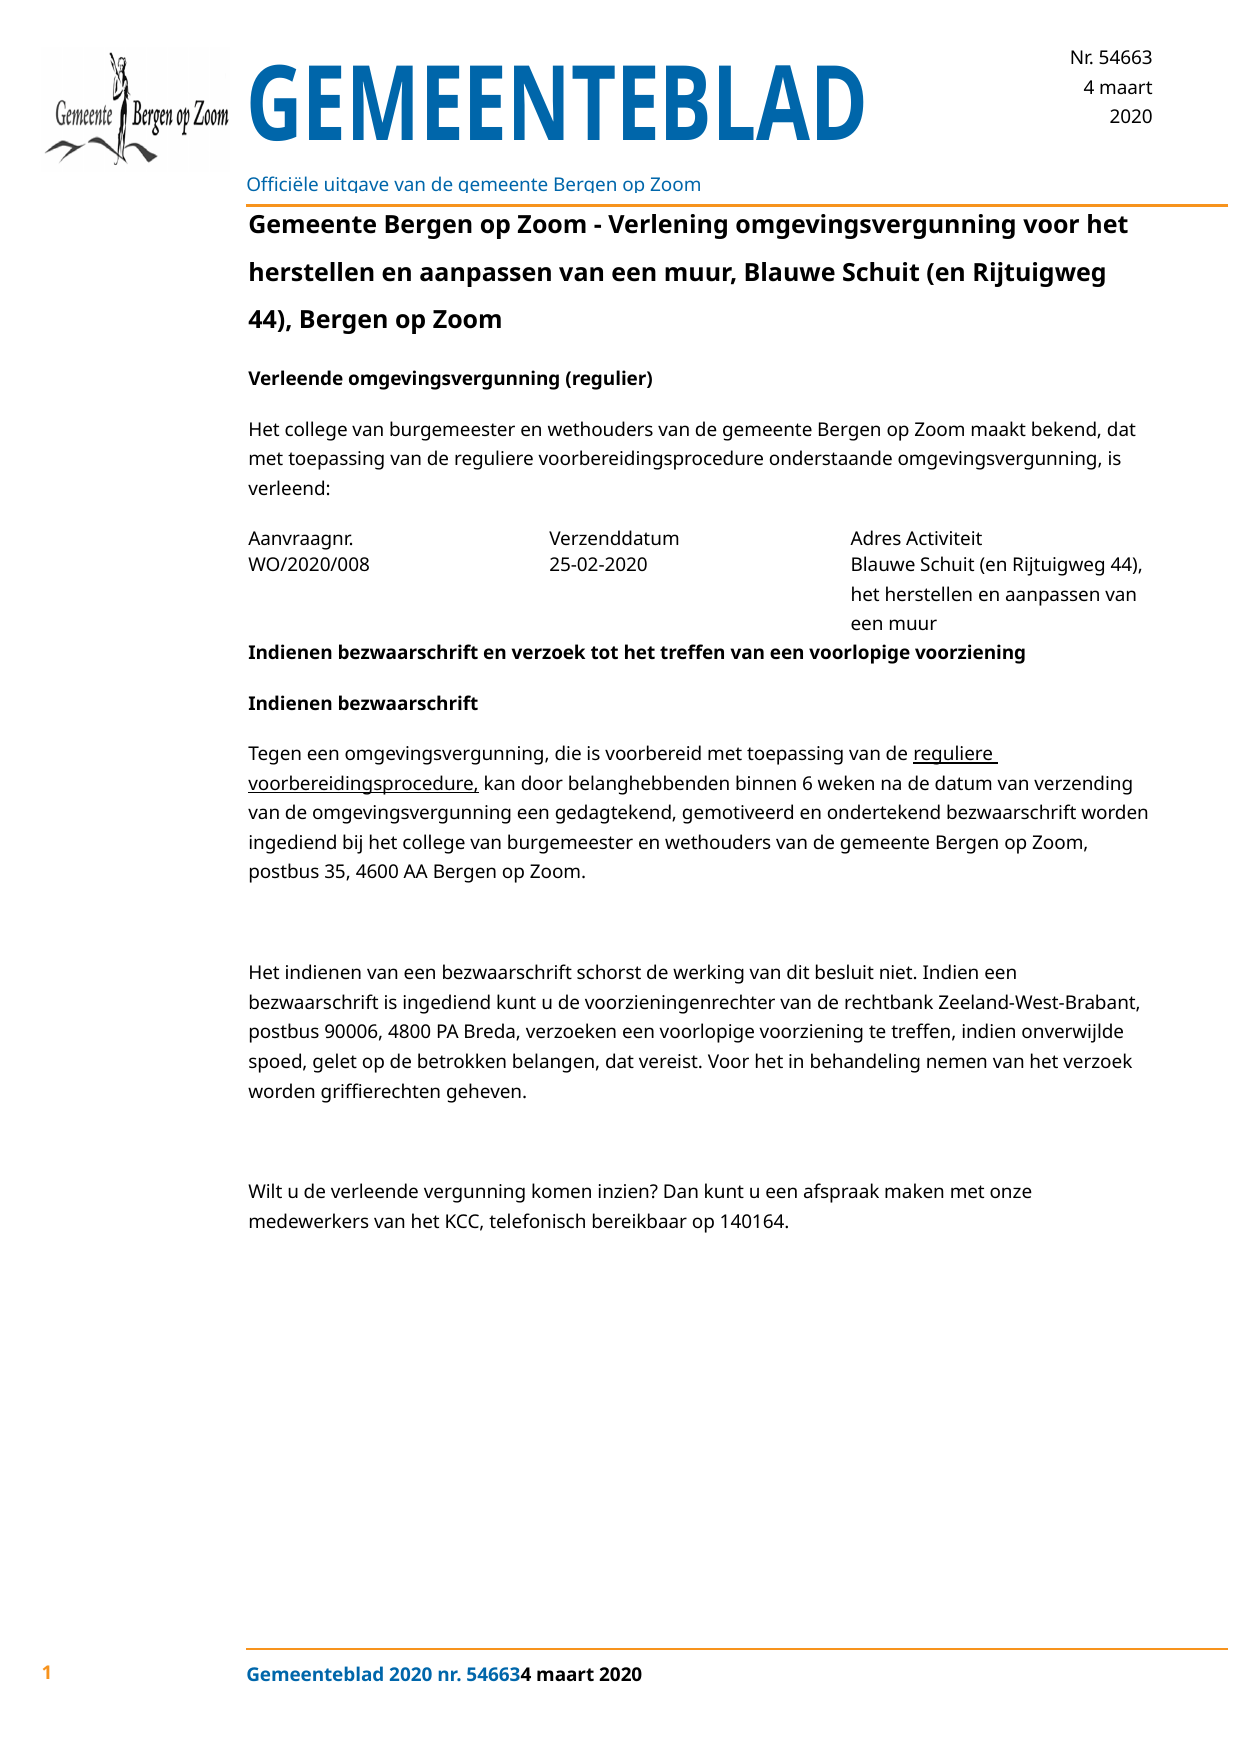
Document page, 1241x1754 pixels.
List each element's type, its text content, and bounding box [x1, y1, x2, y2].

text Gemeente Bergen op Zoom - Verlening omgevingsvergunning voor het herstellen en aanpassen van een muur, Blauwe Schuit (en Rijtuigweg 44), Bergen op Zoom [248, 207, 1152, 336]
table_cell 25-02-2020 [549, 551, 850, 636]
text Verleende omgevingsvergunning (regulier) [248, 366, 1152, 391]
text Het college van burgemeester en wethouders van de gemeente Bergen op Zoom maakt bekend, dat met toepassing van de reguliere voorbereidingsprocedure onderstaande omgevingsvergunning, is verleend: [248, 416, 1152, 501]
text Indienen bezwaarschrift [248, 690, 1152, 716]
table_header Verzenddatum [549, 526, 850, 551]
table_header Adres Activiteit [850, 526, 1152, 551]
table_header Aanvraagnr. [248, 526, 549, 551]
table_cell Blauwe Schuit (en Rijtuigweg 44), het herstellen en aanpassen van een muur [850, 551, 1152, 636]
text Tegen een omgevingsvergunning, die is voorbereid met toepassing van de reguliere voorbereidingsprocedure, kan door belanghebbenden binnen 6 weken na de datum van verzending van de omgevingsvergunning een gedagtekend, gemotiveerd en ondertekend bezwaarschrift worden ingediend bij het college van burgemeester en wethouders van de gemeente Bergen op Zoom, postbus 35, 4600 AA Bergen op Zoom. [248, 740, 1152, 884]
text Wilt u de verleende vergunning komen inzien? Dan kunt u een afspraak maken met onze medewerkers van het KCC, telefonisch bereikbaar op 140164. [248, 1179, 1152, 1234]
text Het indienen van een bezwaarschrift schorst de werking van dit besluit niet. Indien een bezwaarschrift is ingediend kunt u de voorzieningenrechter van de rechtbank Zeeland-West-Brabant, postbus 90006, 4800 PA Breda, verzoeken een voorlopige voorziening te treffen, indien onverwijlde spoed, gelet op de betrokken belangen, dat vereist. Voor het in behandeling nemen van het verzoek worden griffierechten geheven. [248, 959, 1152, 1103]
text Indienen bezwaarschrift en verzoek tot het treffen van een voorlopige voorziening [248, 639, 1152, 665]
table_cell WO/2020/008 [248, 551, 549, 636]
picture [41, 47, 231, 172]
